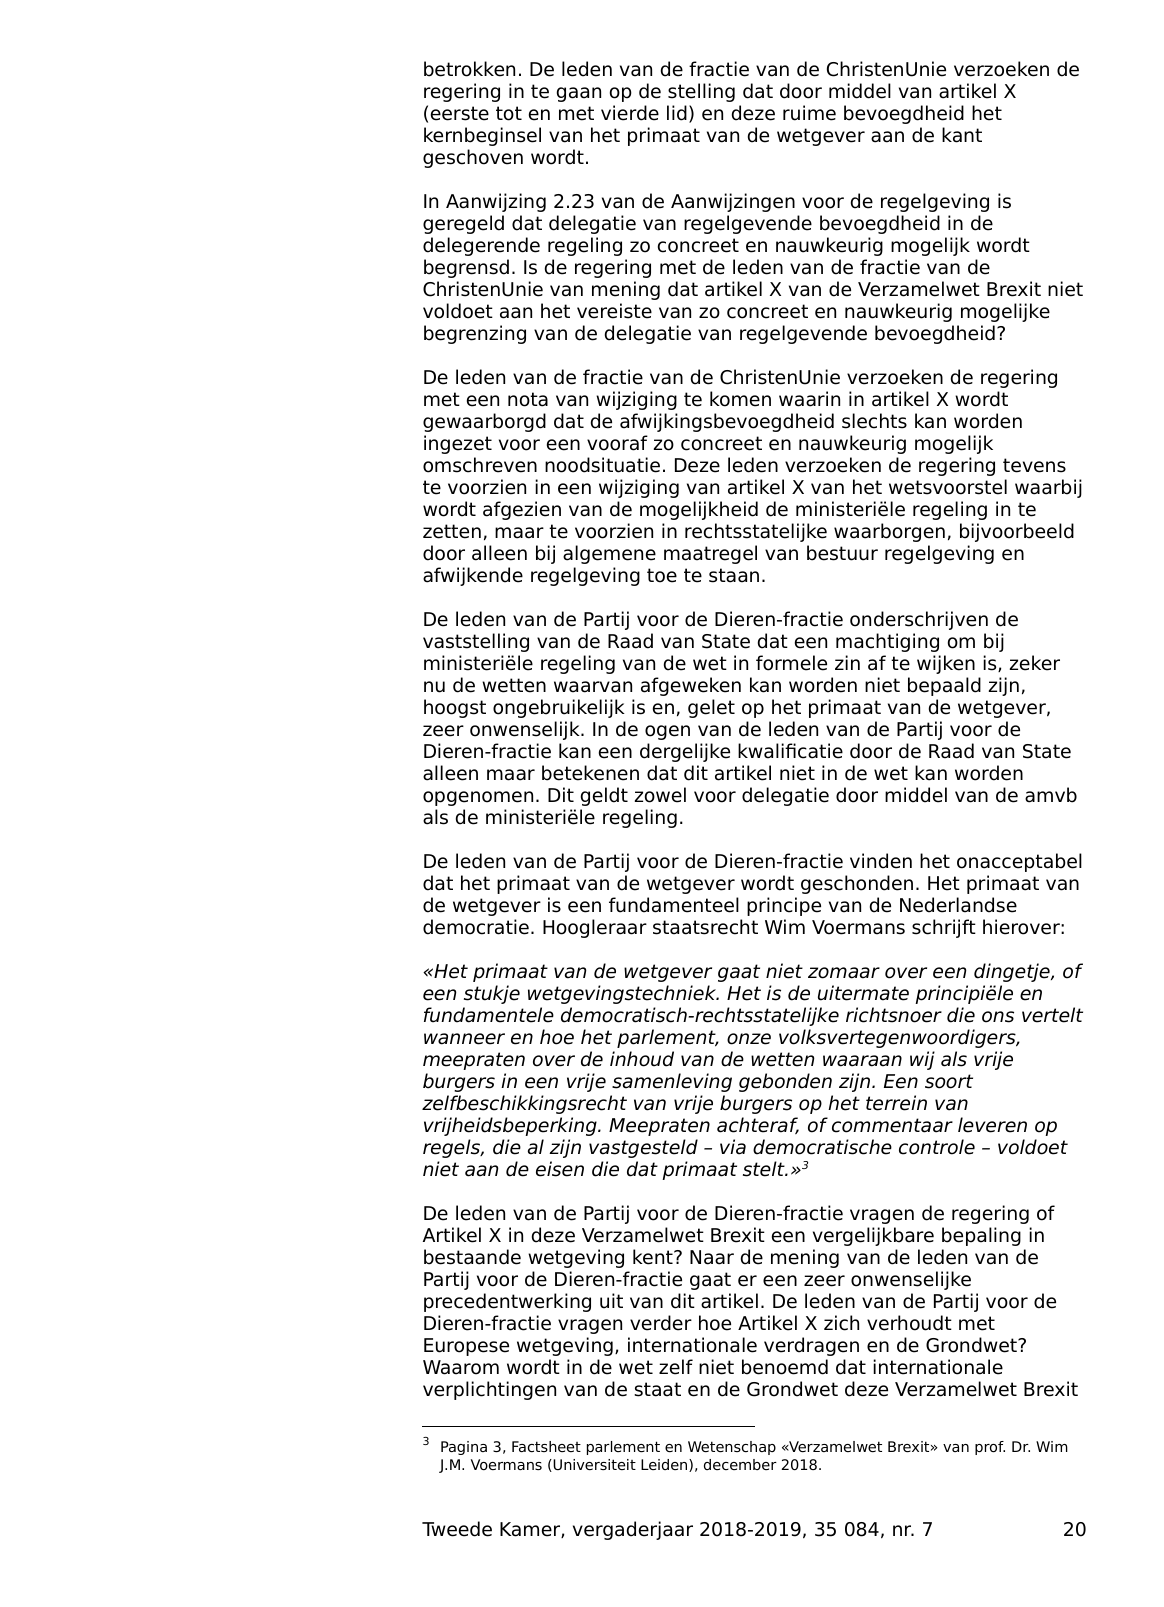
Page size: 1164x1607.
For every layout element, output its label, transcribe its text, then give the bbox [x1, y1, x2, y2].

text Pagina 3, Factsheet parlement en Wetenschap «Verzamelwet Brexit» van prof. Dr. Wim J.M. Voermans (Universiteit Leiden), december 2018. [422, 1435, 1087, 1474]
text De leden van de Partij voor de Dieren-fractie vragen de regering of Artikel X in deze Verzamelwet Brexit een vergelijkbare bepaling in bestaande wetgeving kent? Naar de mening van de leden van de Partij voor de Dieren-fractie gaat er een zeer onwenselijke precedentwerking uit van dit artikel. De leden van de Partij voor de Dieren-fractie vragen verder hoe Artikel X zich verhoudt met Europese wetgeving, internationale verdragen en de Grondwet? Waarom wordt in de wet zelf niet benoemd dat internationale verplichtingen van de staat en de Grondwet deze Verzamelwet Brexit [422, 1203, 1087, 1401]
text In Aanwijzing 2.23 van de Aanwijzingen voor de regelgeving is geregeld dat delegatie van regelgevende bevoegdheid in de delegerende regeling zo concreet en nauwkeurig mogelijk wordt begrensd. Is de regering met de leden van de fractie van de ChristenUnie van mening dat artikel X van de Verzamelwet Brexit niet voldoet aan het vereiste van zo concreet en nauwkeurig mogelijke begrenzing van de delegatie van regelgevende bevoegdheid? [422, 191, 1087, 345]
text De leden van de fractie van de ChristenUnie verzoeken de regering met een nota van wijziging te komen waarin in artikel X wordt gewaarborgd dat de afwijkingsbevoegdheid slechts kan worden ingezet voor een vooraf zo concreet en nauwkeurig mogelijk omschreven noodsituatie. Deze leden verzoeken de regering tevens te voorzien in een wijziging van artikel X van het wetsvoorstel waarbij wordt afgezien van de mogelijkheid de ministeriële regeling in te zetten, maar te voorzien in rechtsstatelijke waarborgen, bijvoorbeeld door alleen bij algemene maatregel van bestuur regelgeving en afwijkende regelgeving toe te staan. [422, 367, 1087, 587]
text De leden van de Partij voor de Dieren-fractie onderschrijven de vaststelling van de Raad van State dat een machtiging om bij ministeriële regeling van de wet in formele zin af te wijken is, zeker nu de wetten waarvan afgeweken kan worden niet bepaald zijn, hoogst ongebruikelijk is en, gelet op het primaat van de wetgever, zeer onwenselijk. In de ogen van de leden van de Partij voor de Dieren-fractie kan een dergelijke kwalificatie door de Raad van State alleen maar betekenen dat dit artikel niet in de wet kan worden opgenomen. Dit geldt zowel voor delegatie door middel van de amvb als de ministeriële regeling. [422, 609, 1087, 829]
text betrokken. De leden van de fractie van de ChristenUnie verzoeken de regering in te gaan op de stelling dat door middel van artikel X (eerste tot en met vierde lid) en deze ruime bevoegdheid het kernbeginsel van het primaat van de wetgever aan de kant geschoven wordt. [422, 59, 1087, 169]
text De leden van de Partij voor de Dieren-fractie vinden het onacceptabel dat het primaat van de wetgever wordt geschonden. Het primaat van de wetgever is een fundamenteel principe van de Nederlandse democratie. Hoogleraar staatsrecht Wim Voermans schrijft hierover: [422, 851, 1087, 939]
text «Het primaat van de wetgever gaat niet zomaar over een dingetje, of een stukje wetgevingstechniek. Het is de uitermate principiële en fundamentele democratisch-rechtsstatelijke richtsnoer die ons vertelt wanneer en hoe het parlement, onze volksvertegenwoordigers, meepraten over de inhoud van de wetten waaraan wij als vrije burgers in een vrije samenleving gebonden zijn. Een soort zelfbeschikkingsrecht van vrije burgers op het terrein van vrijheidsbeperking. Meepraten achteraf, of commentaar leveren op regels, die al zijn vastgesteld – via democratische controle – voldoet niet aan de eisen die dat primaat stelt.» [422, 961, 1087, 1181]
